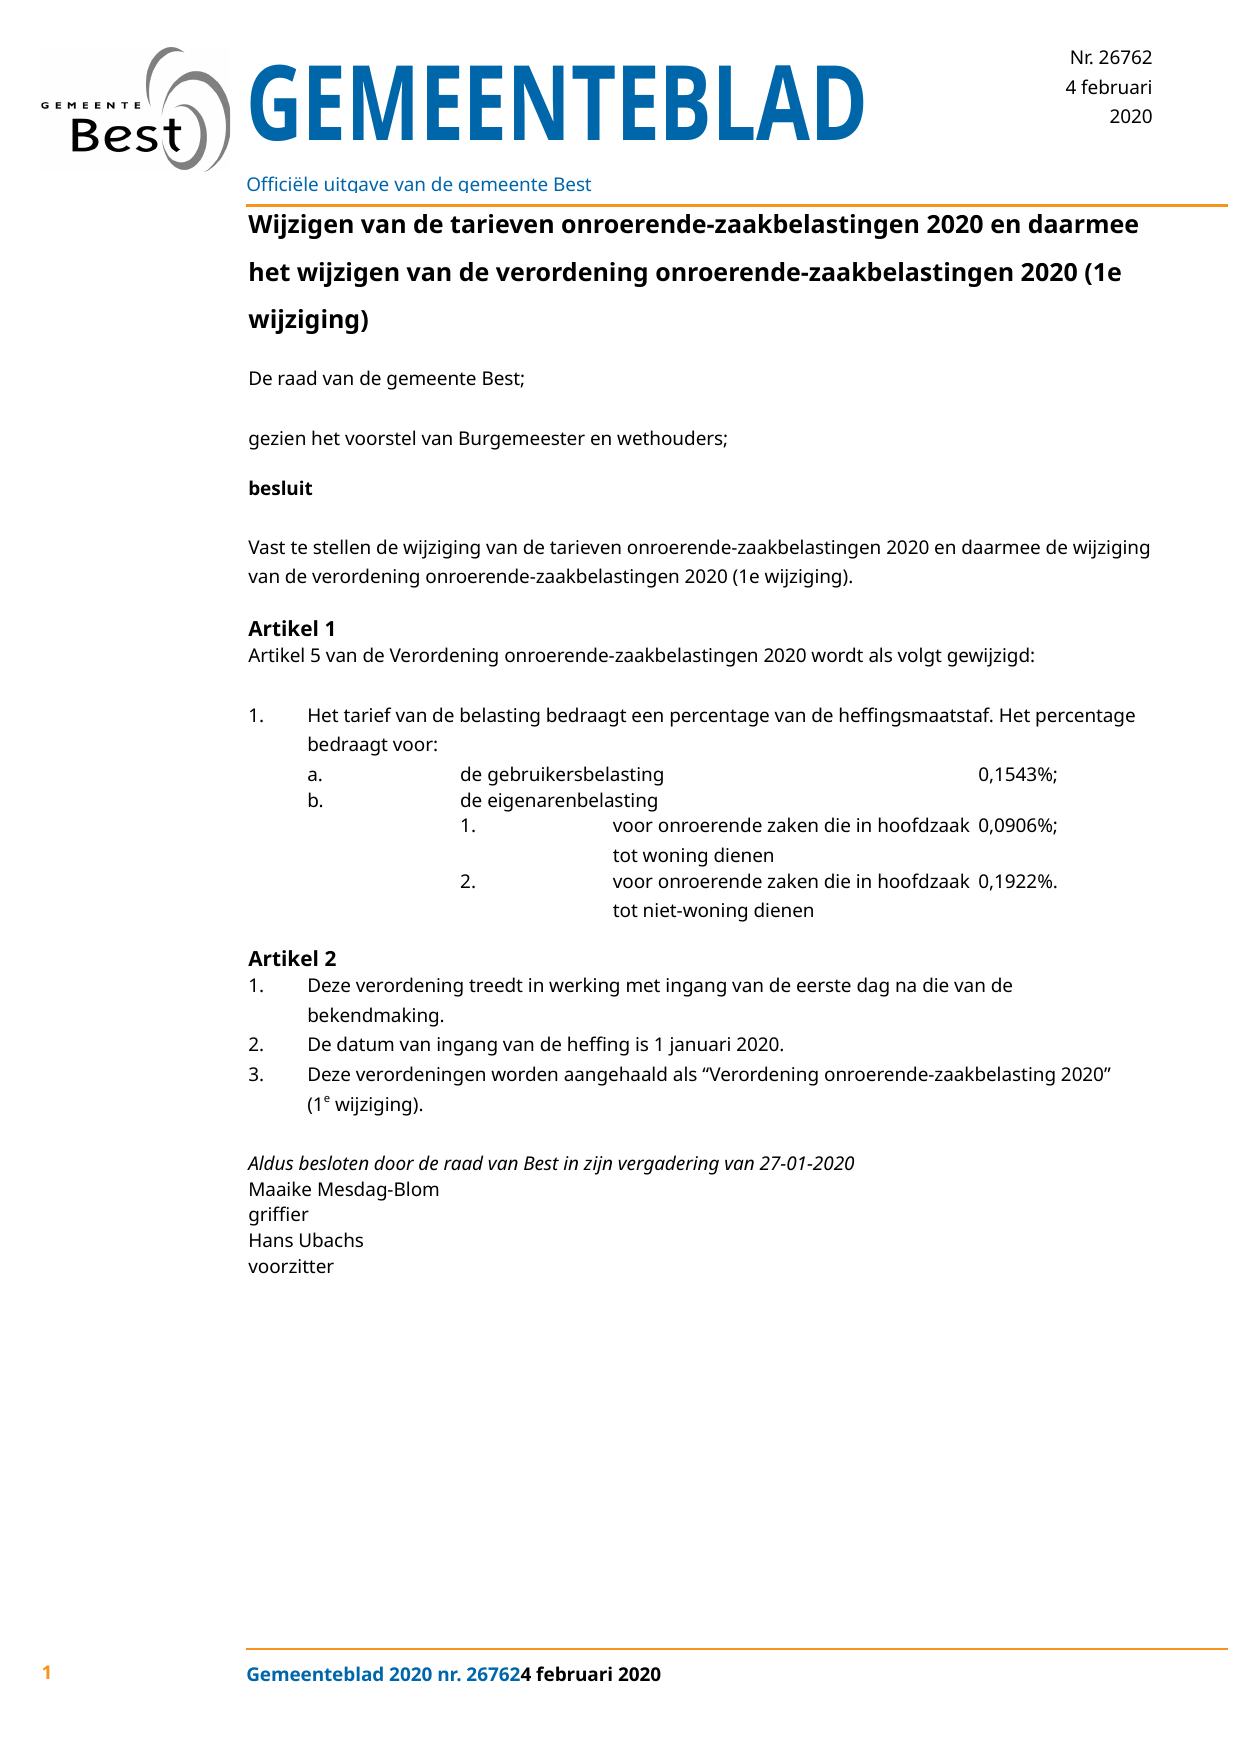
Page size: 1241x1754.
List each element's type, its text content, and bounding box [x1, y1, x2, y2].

table_cell 0,1922%. [978, 868, 1211, 923]
text griffier [248, 1201, 1152, 1227]
picture [41, 47, 231, 172]
text Wijzigen van de tarieven onroerende-zaakbelastingen 2020 en daarmee het wijzigen van de verordening onroerende-zaakbelastingen 2020 (1e wijziging) [248, 207, 1152, 336]
text Vast te stellen de wijziging van de tarieven onroerende-zaakbelastingen 2020 en daarmee de wijziging van de verordening onroerende-zaakbelastingen 2020 (1e wijziging). [248, 534, 1152, 589]
text Artikel 2 [248, 944, 1152, 972]
table_header de gebruikersbelasting [460, 761, 978, 787]
text besluit [248, 475, 1152, 501]
text De raad van de gemeente Best; [248, 366, 1152, 391]
table_cell [307, 868, 460, 923]
table_cell 2. [460, 868, 613, 923]
text gezien het voorstel van Burgemeester en wethouders; [248, 425, 1152, 450]
text Aldus besloten door de raad van Best in zijn vergadering van 27-01-2020 [248, 1150, 1152, 1176]
list Het tarief van de belasting bedraagt een percentage van de heffingsmaatstaf. Het percentage bedraagt voor: [248, 702, 1152, 757]
text voorzitter [248, 1253, 1152, 1279]
text Maaike Mesdag-Blom [248, 1176, 1152, 1201]
list Deze verordening treedt in werking met ingang van de eerste dag na die van de bekendmaking. [248, 972, 1152, 1028]
table_cell [307, 813, 460, 868]
table_cell voor onroerende zaken die in hoofdzaak tot niet-woning dienen [613, 868, 978, 923]
text Artikel 1 [248, 614, 1152, 643]
table_cell voor onroerende zaken die in hoofdzaak tot woning dienen [613, 813, 978, 868]
table_header 0,1543%; [978, 761, 1211, 787]
table_cell 0,0906%; [978, 813, 1211, 868]
list De datum van ingang van de heffing is 1 januari 2020. [248, 1032, 1152, 1057]
table_cell [978, 787, 1211, 812]
table_header a. [307, 761, 460, 787]
text Hans Ubachs [248, 1227, 1152, 1253]
table_cell 1. [460, 813, 613, 868]
list Deze verordeningen worden aangehaald als “Verordening onroerende-zaakbelasting 2020” (1e wijziging). [248, 1061, 1152, 1117]
table_cell b. [307, 787, 460, 812]
text Artikel 5 van de Verordening onroerende-zaakbelastingen 2020 wordt als volgt gewijzigd: [248, 643, 1152, 668]
table_cell de eigenarenbelasting [460, 787, 978, 812]
